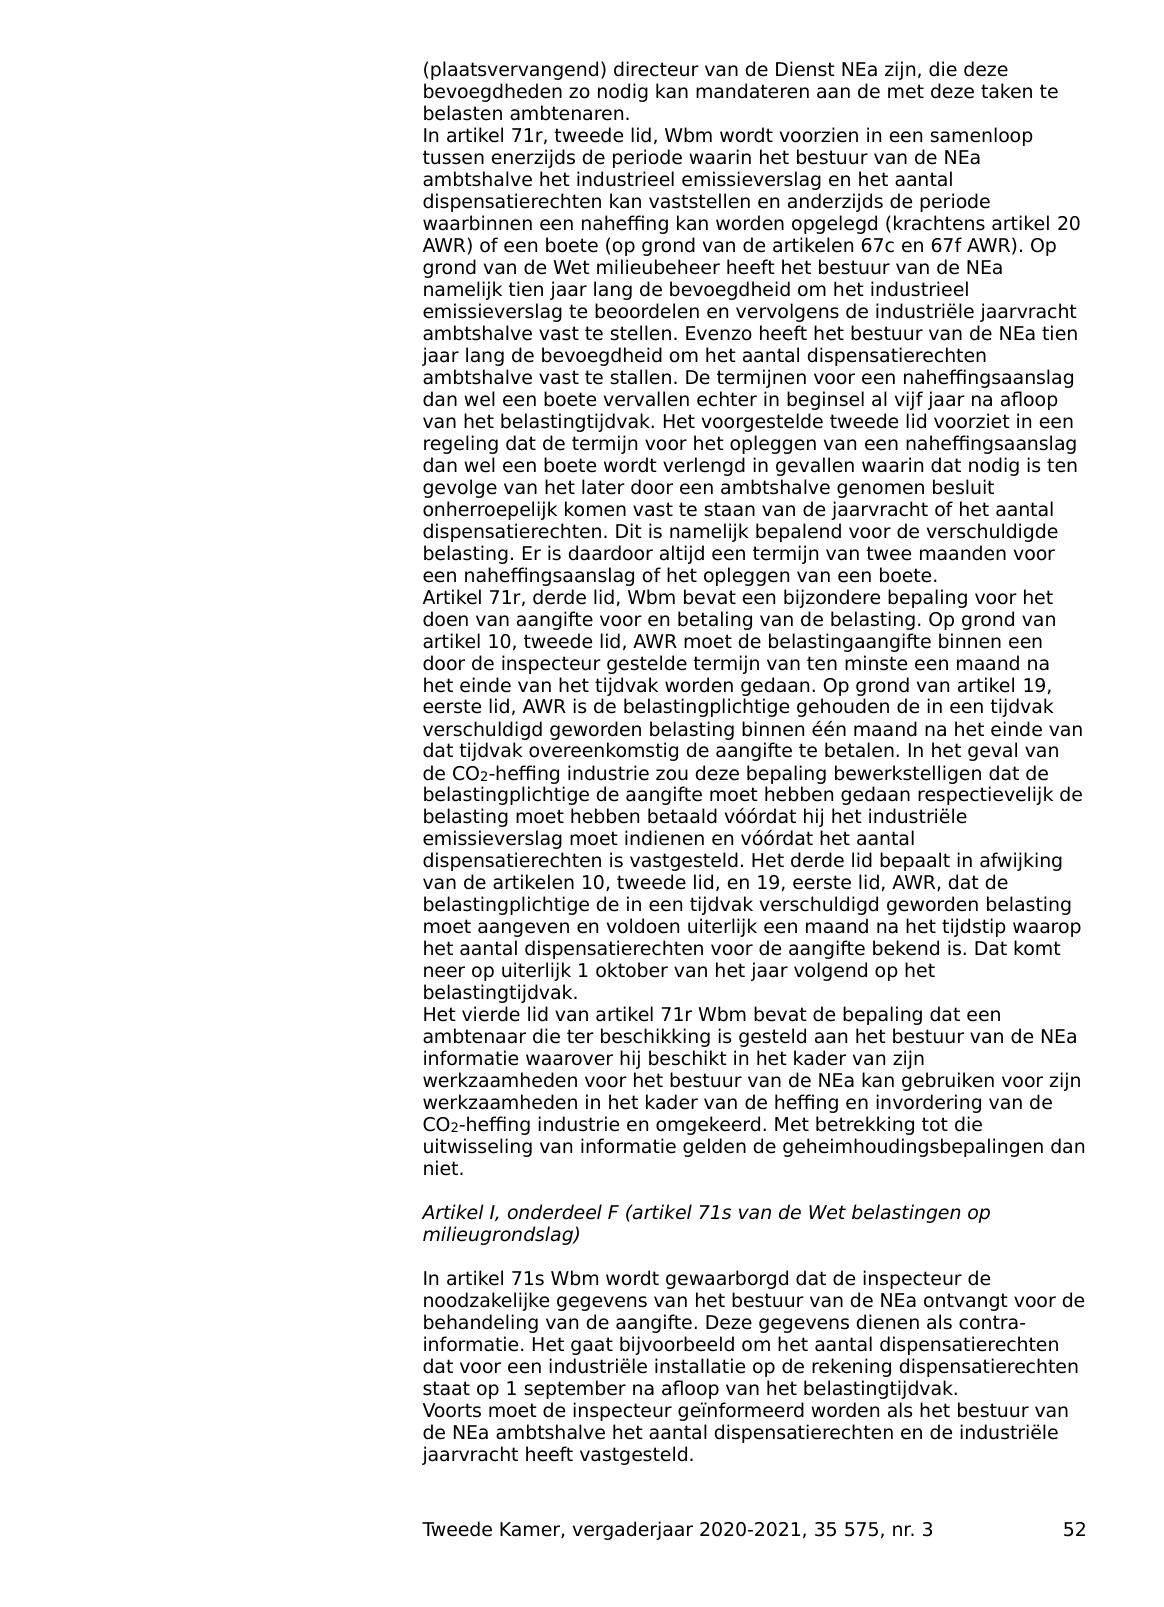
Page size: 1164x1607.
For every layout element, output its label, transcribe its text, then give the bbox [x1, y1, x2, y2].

subtitle Artikel I, onderdeel F (artikel 71s van de Wet belastingen op milieugrondslag) [422, 1202, 1087, 1246]
text Het vierde lid van artikel 71r Wbm bevat de bepaling dat een ambtenaar die ter beschikking is gesteld aan het bestuur van de NEa informatie waarover hij beschikt in het kader van zijn werkzaamheden voor het bestuur van de NEa kan gebruiken voor zijn werkzaamheden in het kader van de heffing en invordering van de CO2-heffing industrie en omgekeerd. Met betrekking tot die uitwisseling van informatie gelden de geheimhoudingsbepalingen dan niet. [422, 1004, 1087, 1180]
text (plaatsvervangend) directeur van de Dienst NEa zijn, die deze bevoegdheden zo nodig kan mandateren aan de met deze taken te belasten ambtenaren. [422, 59, 1087, 125]
text In artikel 71r, tweede lid, Wbm wordt voorzien in een samenloop tussen enerzijds de periode waarin het bestuur van de NEa ambtshalve het industrieel emissieverslag en het aantal dispensatierechten kan vaststellen en anderzijds de periode waarbinnen een naheffing kan worden opgelegd (krachtens artikel 20 AWR) of een boete (op grond van de artikelen 67c en 67f AWR). Op grond van de Wet milieubeheer heeft het bestuur van de NEa namelijk tien jaar lang de bevoegdheid om het industrieel emissieverslag te beoordelen en vervolgens de industriële jaarvracht ambtshalve vast te stellen. Evenzo heeft het bestuur van de NEa tien jaar lang de bevoegdheid om het aantal dispensatierechten ambtshalve vast te stallen. De termijnen voor een naheffingsaanslag dan wel een boete vervallen echter in beginsel al vijf jaar na afloop van het belastingtijdvak. Het voorgestelde tweede lid voorziet in een regeling dat de termijn voor het opleggen van een naheffingsaanslag dan wel een boete wordt verlengd in gevallen waarin dat nodig is ten gevolge van het later door een ambtshalve genomen besluit onherroepelijk komen vast te staan van de jaarvracht of het aantal dispensatierechten. Dit is namelijk bepalend voor de verschuldigde belasting. Er is daardoor altijd een termijn van twee maanden voor een naheffingsaanslag of het opleggen van een boete. [422, 125, 1087, 587]
text Voorts moet de inspecteur geïnformeerd worden als het bestuur van de NEa ambtshalve het aantal dispensatierechten en de industriële jaarvracht heeft vastgesteld. [422, 1400, 1087, 1466]
text In artikel 71s Wbm wordt gewaarborgd dat de inspecteur de noodzakelijke gegevens van het bestuur van de NEa ontvangt voor de behandeling van de aangifte. Deze gegevens dienen als contra-informatie. Het gaat bijvoorbeeld om het aantal dispensatierechten dat voor een industriële installatie op de rekening dispensatierechten staat op 1 september na afloop van het belastingtijdvak. [422, 1268, 1087, 1400]
text Artikel 71r, derde lid, Wbm bevat een bijzondere bepaling voor het doen van aangifte voor en betaling van de belasting. Op grond van artikel 10, tweede lid, AWR moet de belastingaangifte binnen een door de inspecteur gestelde termijn van ten minste een maand na het einde van het tijdvak worden gedaan. Op grond van artikel 19, eerste lid, AWR is de belastingplichtige gehouden de in een tijdvak verschuldigd geworden belasting binnen één maand na het einde van dat tijdvak overeenkomstig de aangifte te betalen. In het geval van de CO2-heffing industrie zou deze bepaling bewerkstelligen dat de belastingplichtige de aangifte moet hebben gedaan respectievelijk de belasting moet hebben betaald vóórdat hij het industriële emissieverslag moet indienen en vóórdat het aantal dispensatierechten is vastgesteld. Het derde lid bepaalt in afwijking van de artikelen 10, tweede lid, en 19, eerste lid, AWR, dat de belastingplichtige de in een tijdvak verschuldigd geworden belasting moet aangeven en voldoen uiterlijk een maand na het tijdstip waarop het aantal dispensatierechten voor de aangifte bekend is. Dat komt neer op uiterlijk 1 oktober van het jaar volgend op het belastingtijdvak. [422, 587, 1087, 1004]
